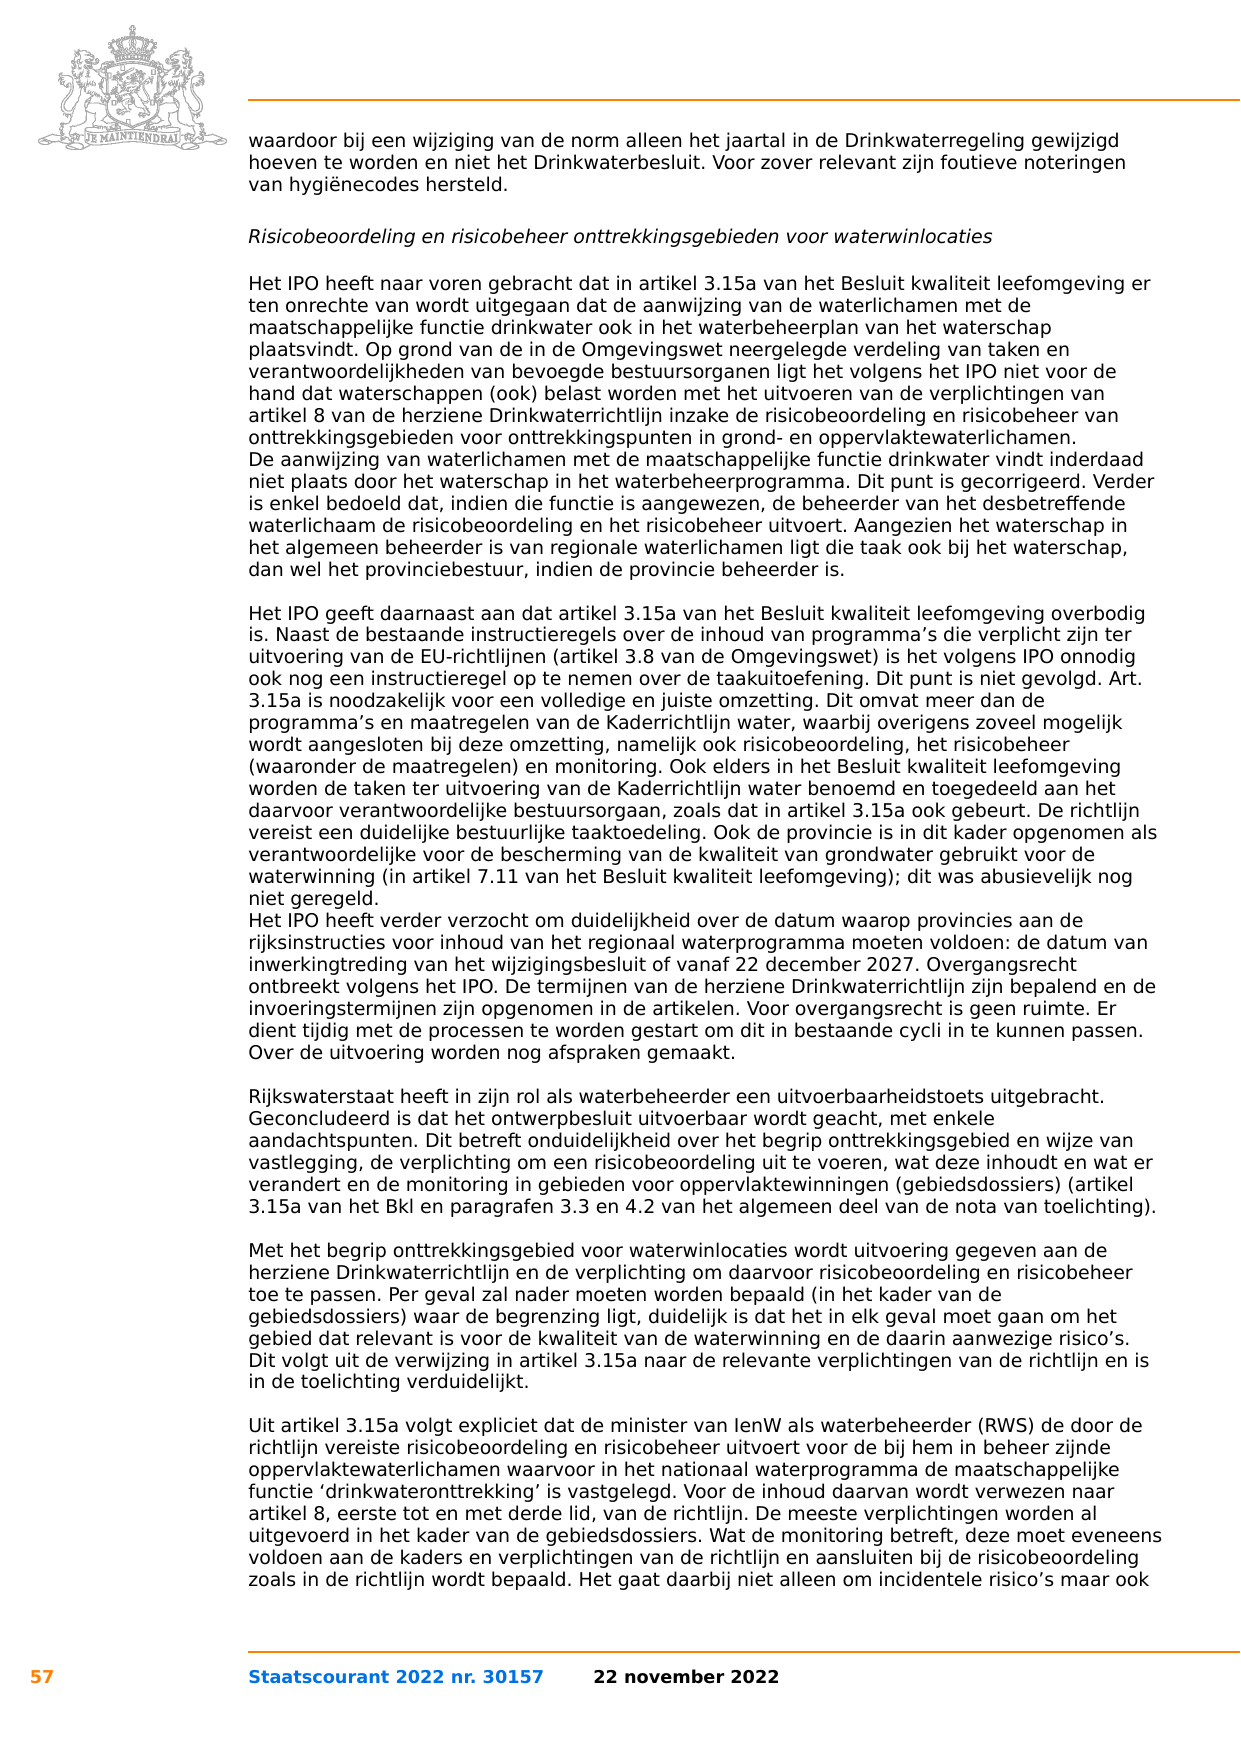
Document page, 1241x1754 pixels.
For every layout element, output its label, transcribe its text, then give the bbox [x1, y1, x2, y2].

text Het IPO geeft daarnaast aan dat artikel 3.15a van het Besluit kwaliteit leefomgeving overbodig is. Naast de bestaande instructieregels over de inhoud van programma’s die verplicht zijn ter uitvoering van de EU-richtlijnen (artikel 3.8 van de Omgevingswet) is het volgens IPO onnodig ook nog een instructieregel op te nemen over de taakuitoefening. Dit punt is niet gevolgd. Art. 3.15a is noodzakelijk voor een volledige en juiste omzetting. Dit omvat meer dan de programma’s en maatregelen van de Kaderrichtlijn water, waarbij overigens zoveel mogelijk wordt aangesloten bij deze omzetting, namelijk ook risicobeoordeling, het risicobeheer (waaronder de maatregelen) en monitoring. Ook elders in het Besluit kwaliteit leefomgeving worden de taken ter uitvoering van de Kaderrichtlijn water benoemd en toegedeeld aan het daarvoor verantwoordelijke bestuursorgaan, zoals dat in artikel 3.15a ook gebeurt. De richtlijn vereist een duidelijke bestuurlijke taaktoedeling. Ook de provincie is in dit kader opgenomen als verantwoordelijke voor de bescherming van de kwaliteit van grondwater gebruikt voor de waterwinning (in artikel 7.11 van het Besluit kwaliteit leefomgeving); dit was abusievelijk nog niet geregeld. [248, 602, 1163, 910]
picture [38, 25, 227, 150]
subtitle Risicobeoordeling en risicobeheer onttrekkingsgebieden voor waterwinlocaties [248, 226, 1163, 248]
text Het IPO heeft verder verzocht om duidelijkheid over de datum waarop provincies aan de rijksinstructies voor inhoud van het regionaal waterprogramma moeten voldoen: de datum van inwerkingtreding van het wijzigingsbesluit of vanaf 22 december 2027. Overgangsrecht ontbreekt volgens het IPO. De termijnen van de herziene Drinkwaterrichtlijn zijn bepalend en de invoeringstermijnen zijn opgenomen in de artikelen. Voor overgangsrecht is geen ruimte. Er dient tijdig met de processen te worden gestart om dit in bestaande cycli in te kunnen passen. Over de uitvoering worden nog afspraken gemaakt. [248, 910, 1163, 1064]
text Uit artikel 3.15a volgt expliciet dat de minister van IenW als waterbeheerder (RWS) de door de richtlijn vereiste risicobeoordeling en risicobeheer uitvoert voor de bij hem in beheer zijnde oppervlaktewaterlichamen waarvoor in het nationaal waterprogramma de maatschappelijke functie ‘drinkwateronttrekking’ is vastgelegd. Voor de inhoud daarvan wordt verwezen naar artikel 8, eerste tot en met derde lid, van de richtlijn. De meeste verplichtingen worden al uitgevoerd in het kader van de gebiedsdossiers. Wat de monitoring betreft, deze moet eveneens voldoen aan de kaders en verplichtingen van de richtlijn en aansluiten bij de risicobeoordeling zoals in de richtlijn wordt bepaald. Het gaat daarbij niet alleen om incidentele risico’s maar ook [248, 1415, 1163, 1591]
text De aanwijzing van waterlichamen met de maatschappelijke functie drinkwater vindt inderdaad niet plaats door het waterschap in het waterbeheerprogramma. Dit punt is gecorrigeerd. Verder is enkel bedoeld dat, indien die functie is aangewezen, de beheerder van het desbetreffende waterlichaam de risicobeoordeling en het risicobeheer uitvoert. Aangezien het waterschap in het algemeen beheerder is van regionale waterlichamen ligt die taak ook bij het waterschap, dan wel het provinciebestuur, indien de provincie beheerder is. [248, 449, 1163, 581]
text Het IPO heeft naar voren gebracht dat in artikel 3.15a van het Besluit kwaliteit leefomgeving er ten onrechte van wordt uitgegaan dat de aanwijzing van de waterlichamen met de maatschappelijke functie drinkwater ook in het waterbeheerplan van het waterschap plaatsvindt. Op grond van de in de Omgevingswet neergelegde verdeling van taken en verantwoordelijkheden van bevoegde bestuursorganen ligt het volgens het IPO niet voor de hand dat waterschappen (ook) belast worden met het uitvoeren van de verplichtingen van artikel 8 van de herziene Drinkwaterrichtlijn inzake de risicobeoordeling en risicobeheer van onttrekkingsgebieden voor onttrekkingspunten in grond- en oppervlaktewaterlichamen. [248, 273, 1163, 449]
text Met het begrip onttrekkingsgebied voor waterwinlocaties wordt uitvoering gegeven aan de herziene Drinkwaterrichtlijn en de verplichting om daarvoor risicobeoordeling en risicobeheer toe te passen. Per geval zal nader moeten worden bepaald (in het kader van de gebiedsdossiers) waar de begrenzing ligt, duidelijk is dat het in elk geval moet gaan om het gebied dat relevant is voor de kwaliteit van de waterwinning en de daarin aanwezige risico’s. Dit volgt uit de verwijzing in artikel 3.15a naar de relevante verplichtingen van de richtlijn en is in de toelichting verduidelijkt. [248, 1239, 1163, 1393]
text waardoor bij een wijziging van de norm alleen het jaartal in de Drinkwaterregeling gewijzigd hoeven te worden en niet het Drinkwaterbesluit. Voor zover relevant zijn foutieve noteringen van hygiënecodes hersteld. [248, 130, 1163, 196]
text Rijkswaterstaat heeft in zijn rol als waterbeheerder een uitvoerbaarheidstoets uitgebracht. Geconcludeerd is dat het ontwerpbesluit uitvoerbaar wordt geacht, met enkele aandachtspunten. Dit betreft onduidelijkheid over het begrip onttrekkingsgebied en wijze van vastlegging, de verplichting om een risicobeoordeling uit te voeren, wat deze inhoudt en wat er verandert en de monitoring in gebieden voor oppervlaktewinningen (gebiedsdossiers) (artikel 3.15a van het Bkl en paragrafen 3.3 en 4.2 van het algemeen deel van de nota van toelichting). [248, 1086, 1163, 1218]
